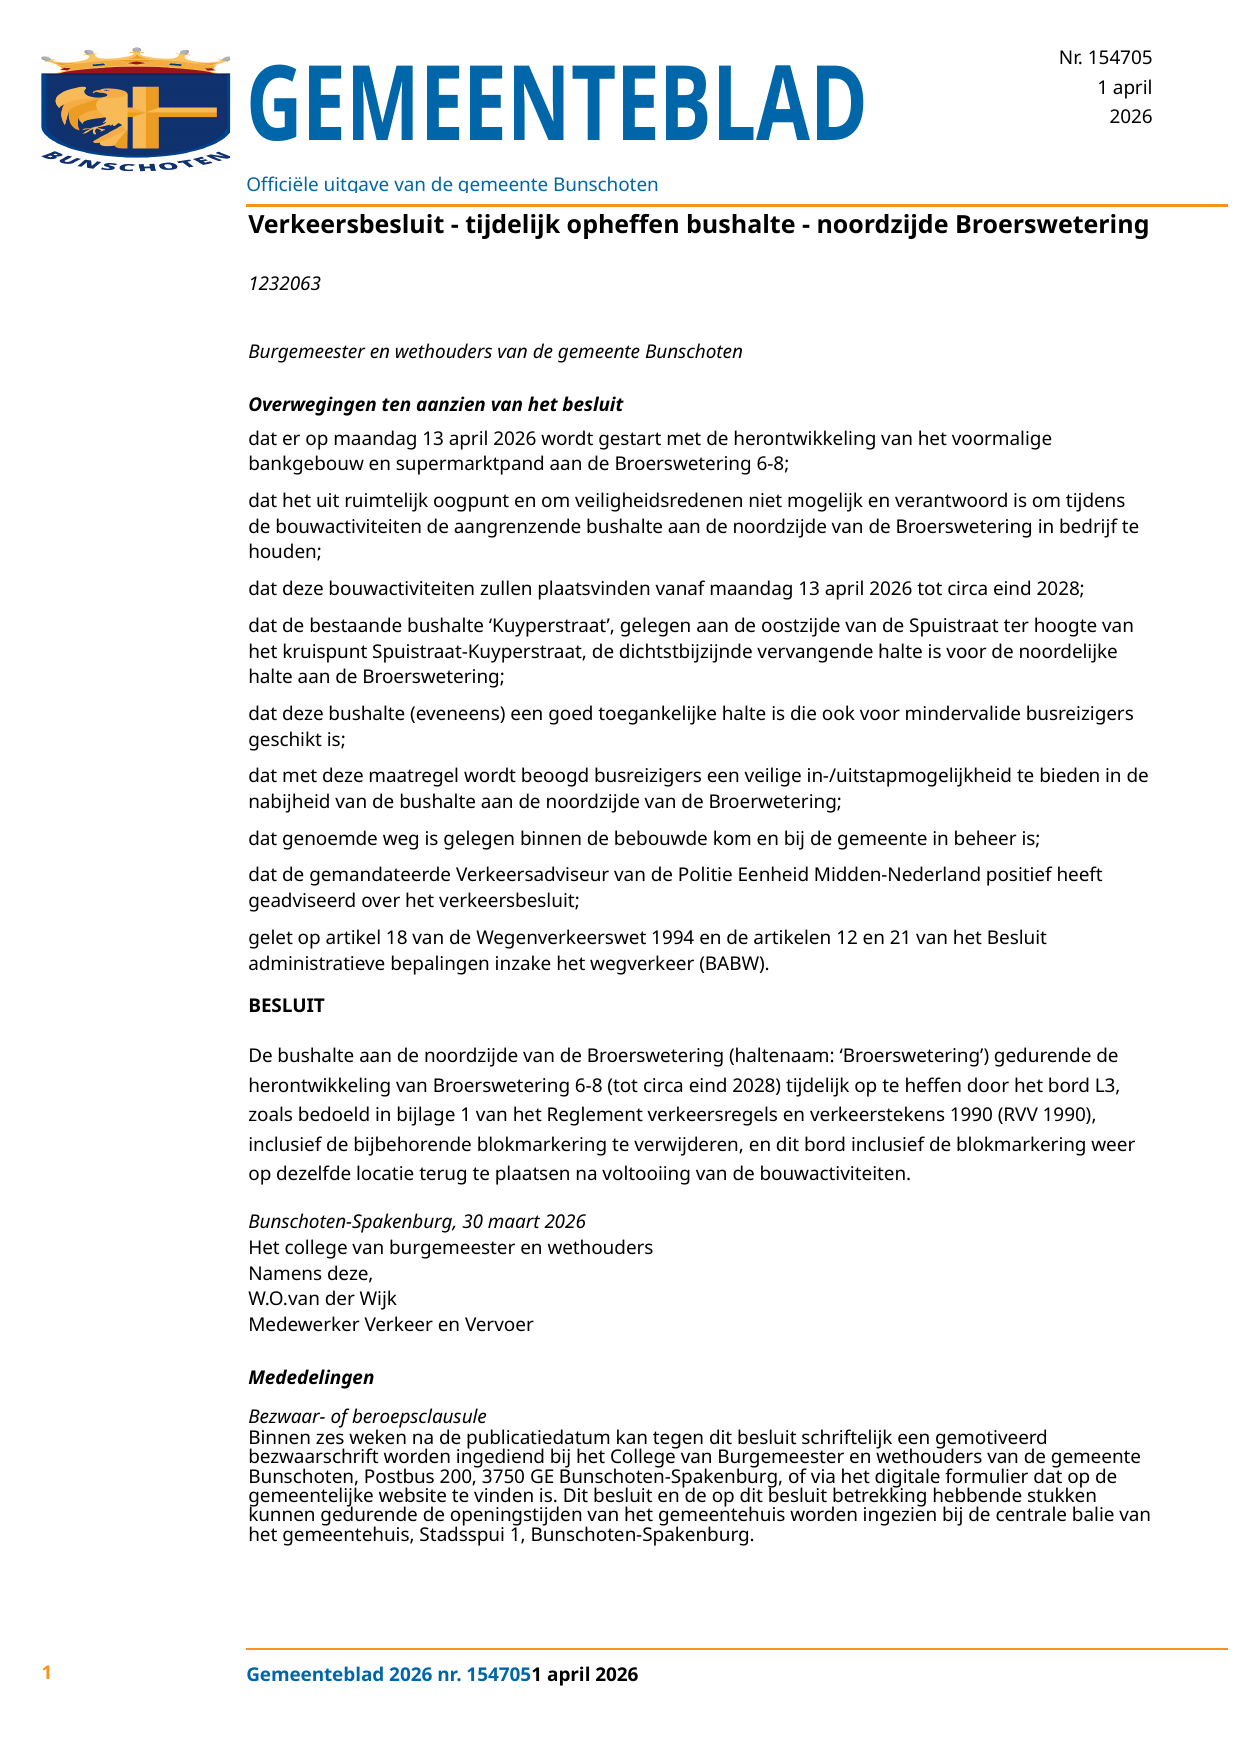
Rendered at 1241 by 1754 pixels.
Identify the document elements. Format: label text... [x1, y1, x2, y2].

text dat genoemde weg is gelegen binnen de bebouwde kom en bij de gemeente in beheer is; [248, 825, 1152, 851]
text De bushalte aan de noordzijde van de Broerswetering (haltenaam: ‘Broerswetering’) gedurende de herontwikkeling van Broerswetering 6-8 (tot circa eind 2028) tijdelijk op te heffen door het bord L3, zoals bedoeld in bijlage 1 van het Reglement verkeersregels en verkeerstekens 1990 (RVV 1990), inclusief de bijbehorende blokmarkering te verwijderen, en dit bord inclusief de blokmarkering weer op dezelfde locatie terug te plaatsen na voltooiing van de bouwactiviteiten. [248, 1042, 1152, 1186]
text dat het uit ruimtelijk oogpunt en om veiligheidsredenen niet mogelijk en verantwoord is om tijdens de bouwactiviteiten de aangrenzende bushalte aan de noordzijde van de Broerswetering in bedrijf te houden; [248, 487, 1152, 564]
text dat de gemandateerde Verkeersadviseur van de Politie Eenheid Midden-Nederland positief heeft geadviseerd over het verkeersbesluit; [248, 862, 1152, 913]
text Binnen zes weken na de publicatiedatum kan tegen dit besluit schriftelijk een gemotiveerd bezwaarschrift worden ingediend bij het College van Burgemeester en wethouders van de gemeente Bunschoten, Postbus 200, 3750 GE Bunschoten-Spakenburg, of via het digitale formulier dat op de gemeentelijke website te vinden is. Dit besluit en de op dit besluit betrekking hebbende stukken kunnen gedurende de openingstijden van het gemeentehuis worden ingezien bij de centrale balie van het gemeentehuis, Stadsspui 1, Bunschoten-Spakenburg. [248, 1429, 1152, 1545]
text dat er op maandag 13 april 2026 wordt gestart met de herontwikkeling van het voormalige bankgebouw en supermarktpand aan de Broerswetering 6-8; [248, 425, 1152, 476]
text Overwegingen ten aanzien van het besluit [248, 391, 1152, 417]
text 1232063 [248, 270, 1152, 296]
text Bezwaar- of beroepsclausule [248, 1403, 1152, 1429]
picture [41, 47, 231, 172]
text Medewerker Verkeer en Vervoer [248, 1311, 1152, 1337]
text Burgemeester en wethouders van de gemeente Bunschoten [248, 338, 1152, 364]
text dat de bestaande bushalte ‘Kuyperstraat’, gelegen aan de oostzijde van de Spuistraat ter hoogte van het kruispunt Spuistraat-Kuyperstraat, de dichtstbijzijnde vervangende halte is voor de noordelijke halte aan de Broerswetering; [248, 612, 1152, 689]
text dat met deze maatregel wordt beoogd busreizigers een veilige in-/uitstapmogelijkheid te bieden in de nabijheid van de bushalte aan de noordzijde van de Broerwetering; [248, 763, 1152, 814]
text BESLUIT [248, 992, 1152, 1017]
text Verkeersbesluit - tijdelijk opheffen bushalte - noordzijde Broerswetering [248, 207, 1152, 241]
text Bunschoten-Spakenburg, 30 maart 2026 [248, 1208, 1152, 1234]
text dat deze bushalte (eveneens) een goed toegankelijke halte is die ook voor mindervalide busreizigers geschikt is; [248, 700, 1152, 752]
text Het college van burgemeester en wethouders [248, 1234, 1152, 1260]
text dat deze bouwactiviteiten zullen plaatsvinden vanaf maandag 13 april 2026 tot circa eind 2028; [248, 575, 1152, 601]
text Mededelingen [248, 1364, 1152, 1390]
text Namens deze, [248, 1260, 1152, 1286]
text W.O.van der Wijk [248, 1286, 1152, 1311]
text gelet op artikel 18 van de Wegenverkeerswet 1994 en de artikelen 12 en 21 van het Besluit administratieve bepalingen inzake het wegverkeer (BABW). [248, 924, 1152, 976]
